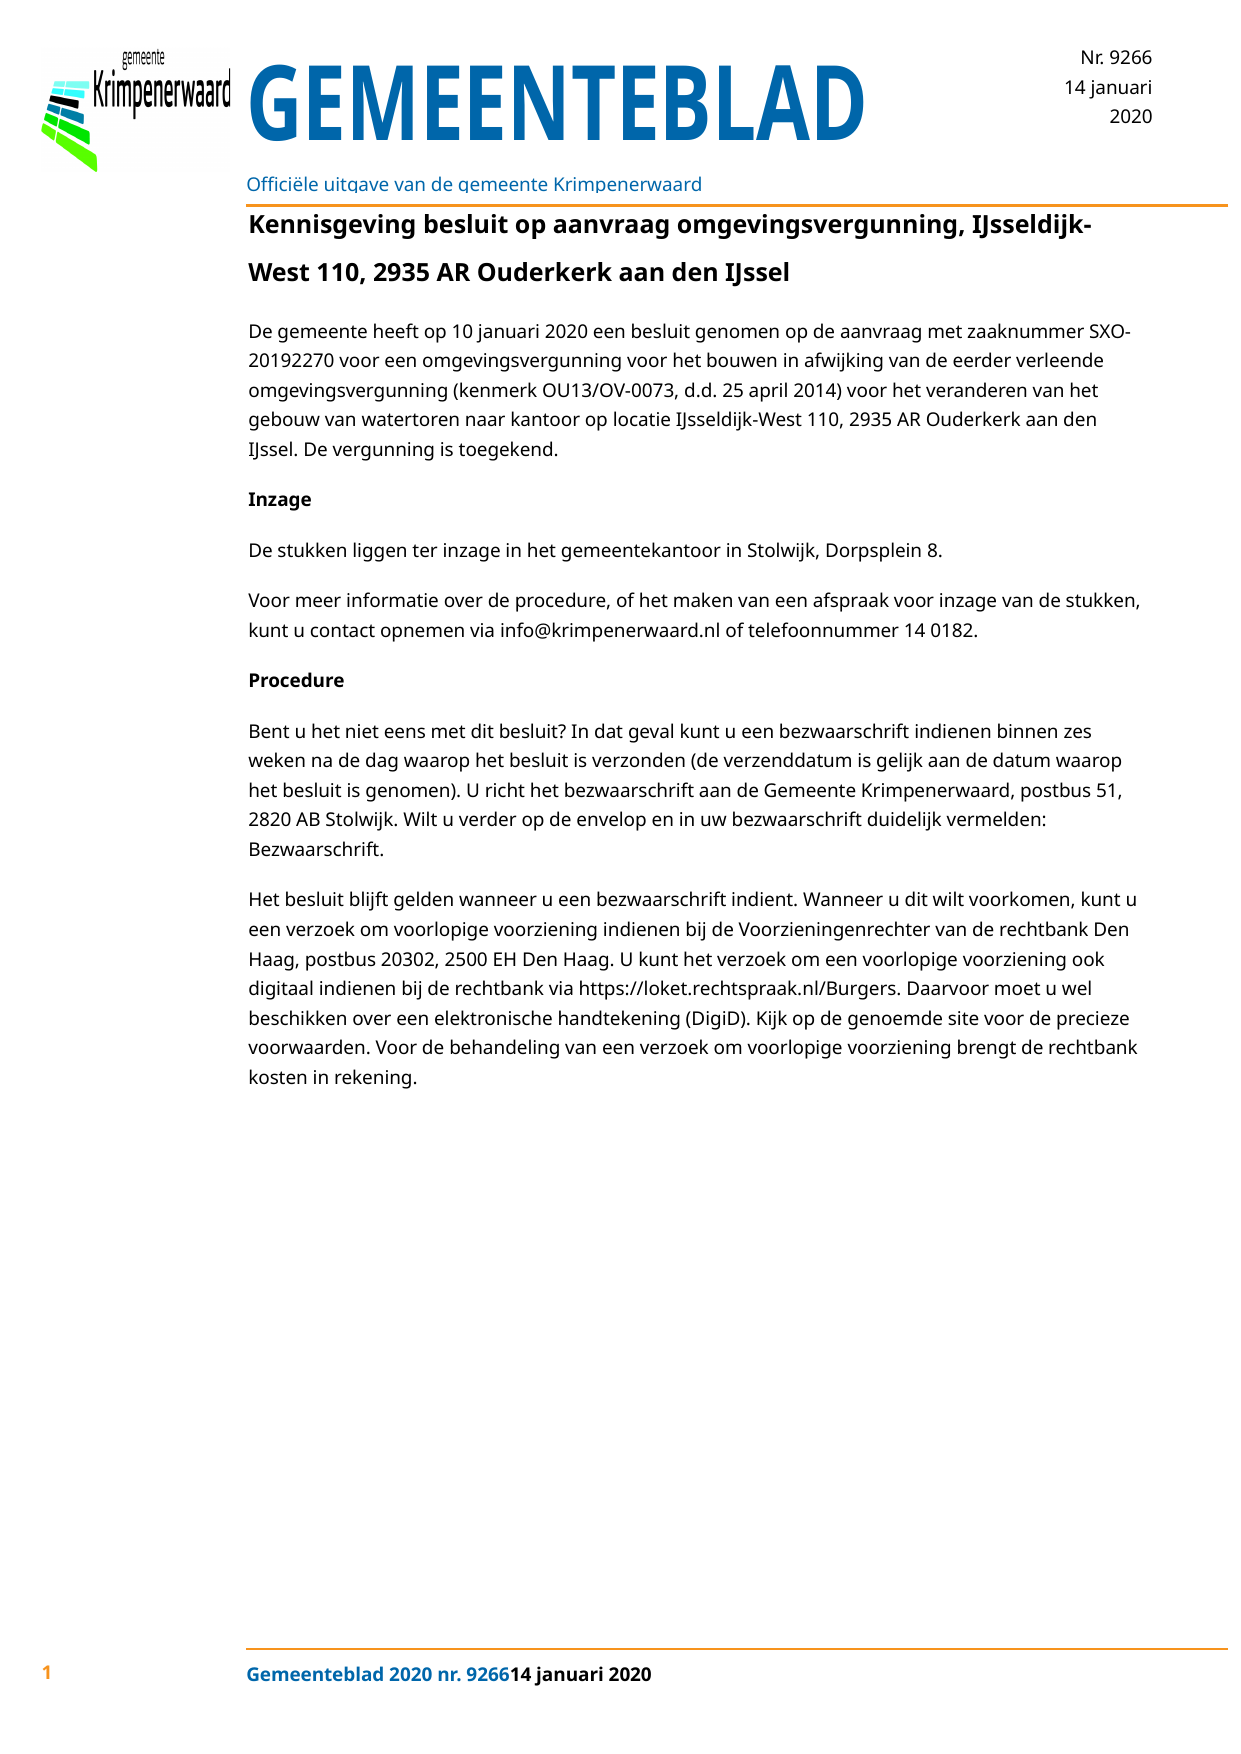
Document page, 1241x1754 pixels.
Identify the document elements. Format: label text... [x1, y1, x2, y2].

text Voor meer informatie over de procedure, of het maken van een afspraak voor inzage van de stukken, kunt u contact opnemen via info@krimpenerwaard.nl of telefoonnummer 14 0182. [248, 587, 1152, 643]
picture [41, 47, 231, 172]
text Inzage [248, 487, 1152, 512]
text Procedure [248, 667, 1152, 693]
text Bent u het niet eens met dit besluit? In dat geval kunt u een bezwaarschrift indienen binnen zes weken na de dag waarop het besluit is verzonden (de verzenddatum is gelijk aan de datum waarop het besluit is genomen). U richt het bezwaarschrift aan de Gemeente Krimpenerwaard, postbus 51, 2820 AB Stolwijk. Wilt u verder op de envelop en in uw bezwaarschrift duidelijk vermelden: Bezwaarschrift. [248, 718, 1152, 862]
text Kennisgeving besluit op aanvraag omgevingsvergunning, IJsseldijk-West 110, 2935 AR Ouderkerk aan den IJssel [248, 207, 1152, 288]
text De gemeente heeft op 10 januari 2020 een besluit genomen op de aanvraag met zaaknummer SXO-20192270 voor een omgevingsvergunning voor het bouwen in afwijking van de eerder verleende omgevingsvergunning (kenmerk OU13/OV-0073, d.d. 25 april 2014) voor het veranderen van het gebouw van watertoren naar kantoor op locatie IJsseldijk-West 110, 2935 AR Ouderkerk aan den IJssel. De vergunning is toegekend. [248, 318, 1152, 462]
text De stukken liggen ter inzage in het gemeentekantoor in Stolwijk, Dorpsplein 8. [248, 537, 1152, 563]
text Het besluit blijft gelden wanneer u een bezwaarschrift indient. Wanneer u dit wilt voorkomen, kunt u een verzoek om voorlopige voorziening indienen bij de Voorzieningenrechter van de rechtbank Den Haag, postbus 20302, 2500 EH Den Haag. U kunt het verzoek om een voorlopige voorziening ook digitaal indienen bij de rechtbank via https://loket.rechtspraak.nl/Burgers. Daarvoor moet u wel beschikken over een elektronische handtekening (DigiD). Kijk op de genoemde site voor de precieze voorwaarden. Voor de behandeling van een verzoek om voorlopige voorziening brengt de rechtbank kosten in rekening. [248, 887, 1152, 1090]
